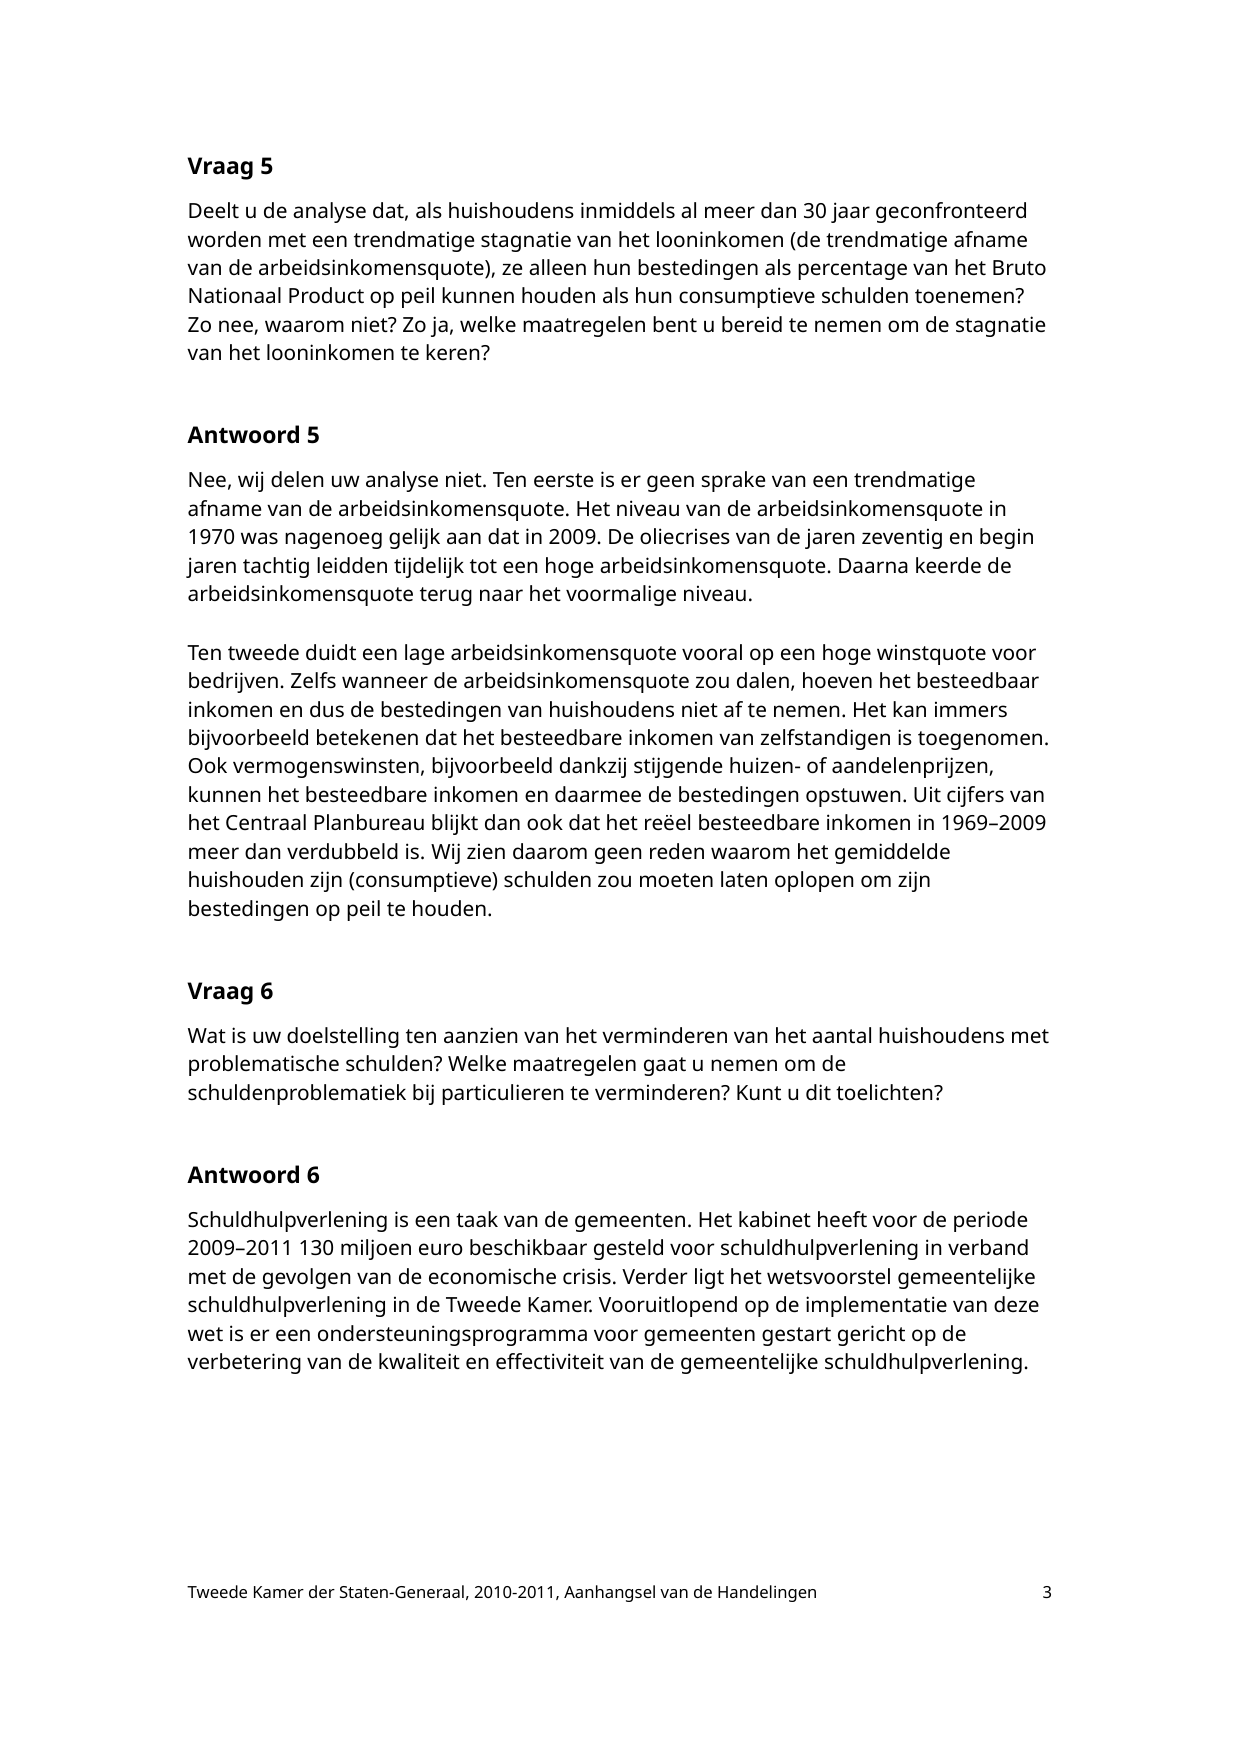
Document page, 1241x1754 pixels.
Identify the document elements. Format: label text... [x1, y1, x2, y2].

subtitle Antwoord 6 [187, 1159, 1053, 1190]
text Deelt u de analyse dat, als huishoudens inmiddels al meer dan 30 jaar geconfronteerd worden met een trendmatige stagnatie van het looninkomen (de trendmatige afname van de arbeidsinkomensquote), ze alleen hun bestedingen als percentage van het Bruto Nationaal Product op peil kunnen houden als hun consumptieve schulden toenemen? Zo nee, waarom niet? Zo ja, welke maatregelen bent u bereid te nemen om de stagnatie van het looninkomen te keren? [187, 196, 1053, 367]
subtitle Vraag 5 [187, 150, 1053, 181]
text Wat is uw doelstelling ten aanzien van het verminderen van het aantal huishoudens met problematische schulden? Welke maatregelen gaat u nemen om de schuldenproblematiek bij particulieren te verminderen? Kunt u dit toelichten? [187, 1021, 1053, 1106]
subtitle Antwoord 5 [187, 419, 1053, 451]
text Schuldhulpverlening is een taak van de gemeenten. Het kabinet heeft voor de periode 2009–2011 130 miljoen euro beschikbaar gesteld voor schuldhulpverlening in verband met de gevolgen van de economische crisis. Verder ligt het wetsvoorstel gemeentelijke schuldhulpverlening in de Tweede Kamer. Vooruitlopend op de implementatie van deze wet is er een ondersteuningsprogramma voor gemeenten gestart gericht op de verbetering van de kwaliteit en effectiviteit van de gemeentelijke schuldhulpverlening. [187, 1205, 1053, 1376]
text Ten tweede duidt een lage arbeidsinkomensquote vooral op een hoge winstquote voor bedrijven. Zelfs wanneer de arbeidsinkomensquote zou dalen, hoeven het besteedbaar inkomen en dus de bestedingen van huishoudens niet af te nemen. Het kan immers bijvoorbeeld betekenen dat het besteedbare inkomen van zelfstandigen is toegenomen. Ook vermogenswinsten, bijvoorbeeld dankzij stijgende huizen- of aandelenprijzen, kunnen het besteedbare inkomen en daarmee de bestedingen opstuwen. Uit cijfers van het Centraal Planbureau blijkt dan ook dat het reëel besteedbare inkomen in 1969–2009 meer dan verdubbeld is. Wij zien daarom geen reden waarom het gemiddelde huishouden zijn (consumptieve) schulden zou moeten laten oplopen om zijn bestedingen op peil te houden. [187, 638, 1053, 922]
subtitle Vraag 6 [187, 975, 1053, 1006]
text Nee, wij delen uw analyse niet. Ten eerste is er geen sprake van een trendmatige afname van de arbeidsinkomensquote. Het niveau van de arbeidsinkomensquote in 1970 was nagenoeg gelijk aan dat in 2009. De oliecrises van de jaren zeventig en begin jaren tachtig leidden tijdelijk tot een hoge arbeidsinkomensquote. Daarna keerde de arbeidsinkomensquote terug naar het voormalige niveau. [187, 466, 1053, 608]
